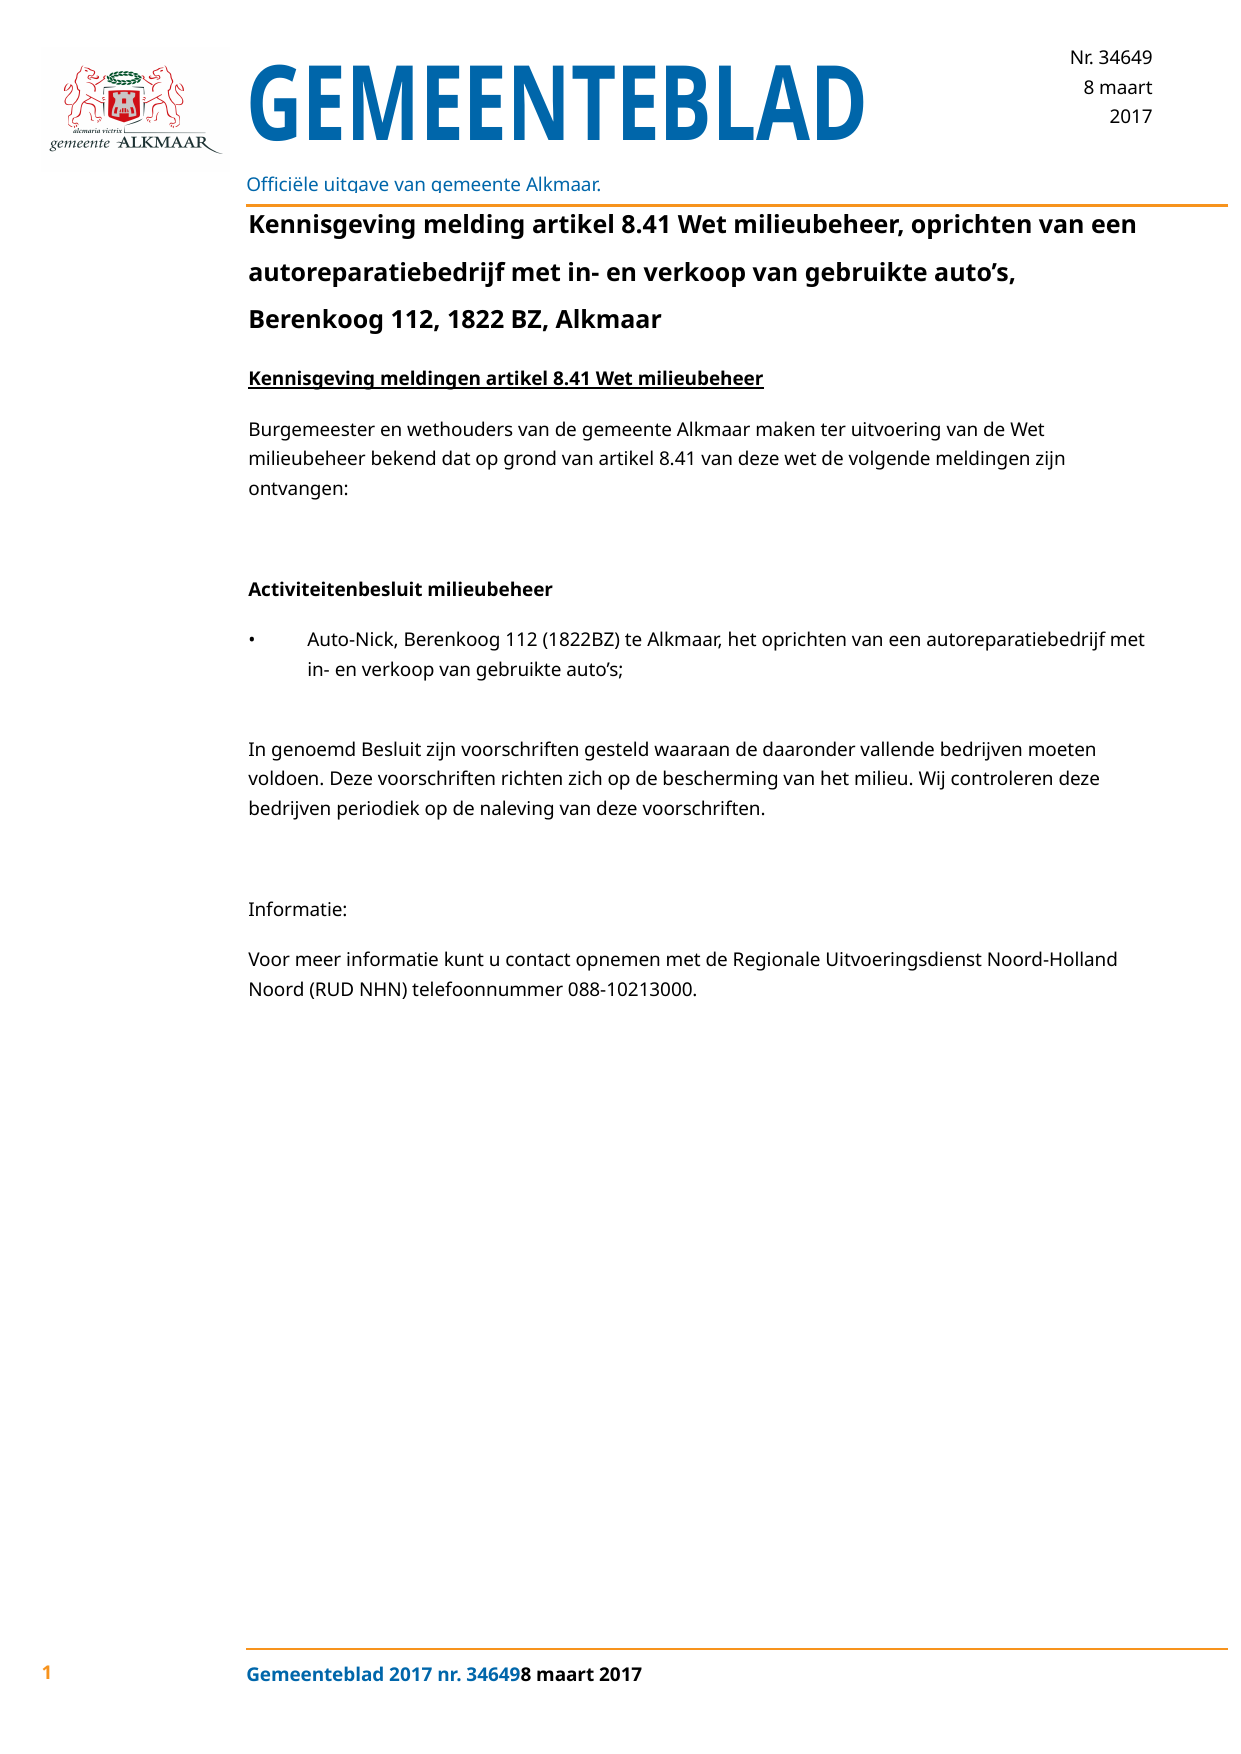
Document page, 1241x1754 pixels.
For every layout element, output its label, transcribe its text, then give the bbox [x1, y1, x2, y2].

text Activiteitenbesluit milieubeheer [248, 576, 1152, 602]
text Kennisgeving meldingen artikel 8.41 Wet milieubeheer [248, 366, 1152, 391]
text Burgemeester en wethouders van de gemeente Alkmaar maken ter uitvoering van de Wet milieubeheer bekend dat op grond van artikel 8.41 van deze wet de volgende meldingen zijn ontvangen: [248, 416, 1152, 501]
picture [41, 47, 231, 172]
text In genoemd Besluit zijn voorschriften gesteld waaraan de daaronder vallende bedrijven moeten voldoen. Deze voorschriften richten zich op de bescherming van het milieu. Wij controleren deze bedrijven periodiek op de naleving van deze voorschriften. [248, 736, 1152, 821]
list Auto-Nick, Berenkoog 112 (1822BZ) te Alkmaar, het oprichten van een autoreparatiebedrijf met in- en verkoop van gebruikte auto’s; [248, 626, 1152, 682]
text Voor meer informatie kunt u contact opnemen met de Regionale Uitvoeringsdienst Noord-Holland Noord (RUD NHN) telefoonnummer 088-10213000. [248, 946, 1152, 1002]
text Kennisgeving melding artikel 8.41 Wet milieubeheer, oprichten van een autoreparatiebedrijf met in- en verkoop van gebruikte auto’s, Berenkoog 112, 1822 BZ, Alkmaar [248, 207, 1152, 336]
text Informatie: [248, 896, 1152, 922]
